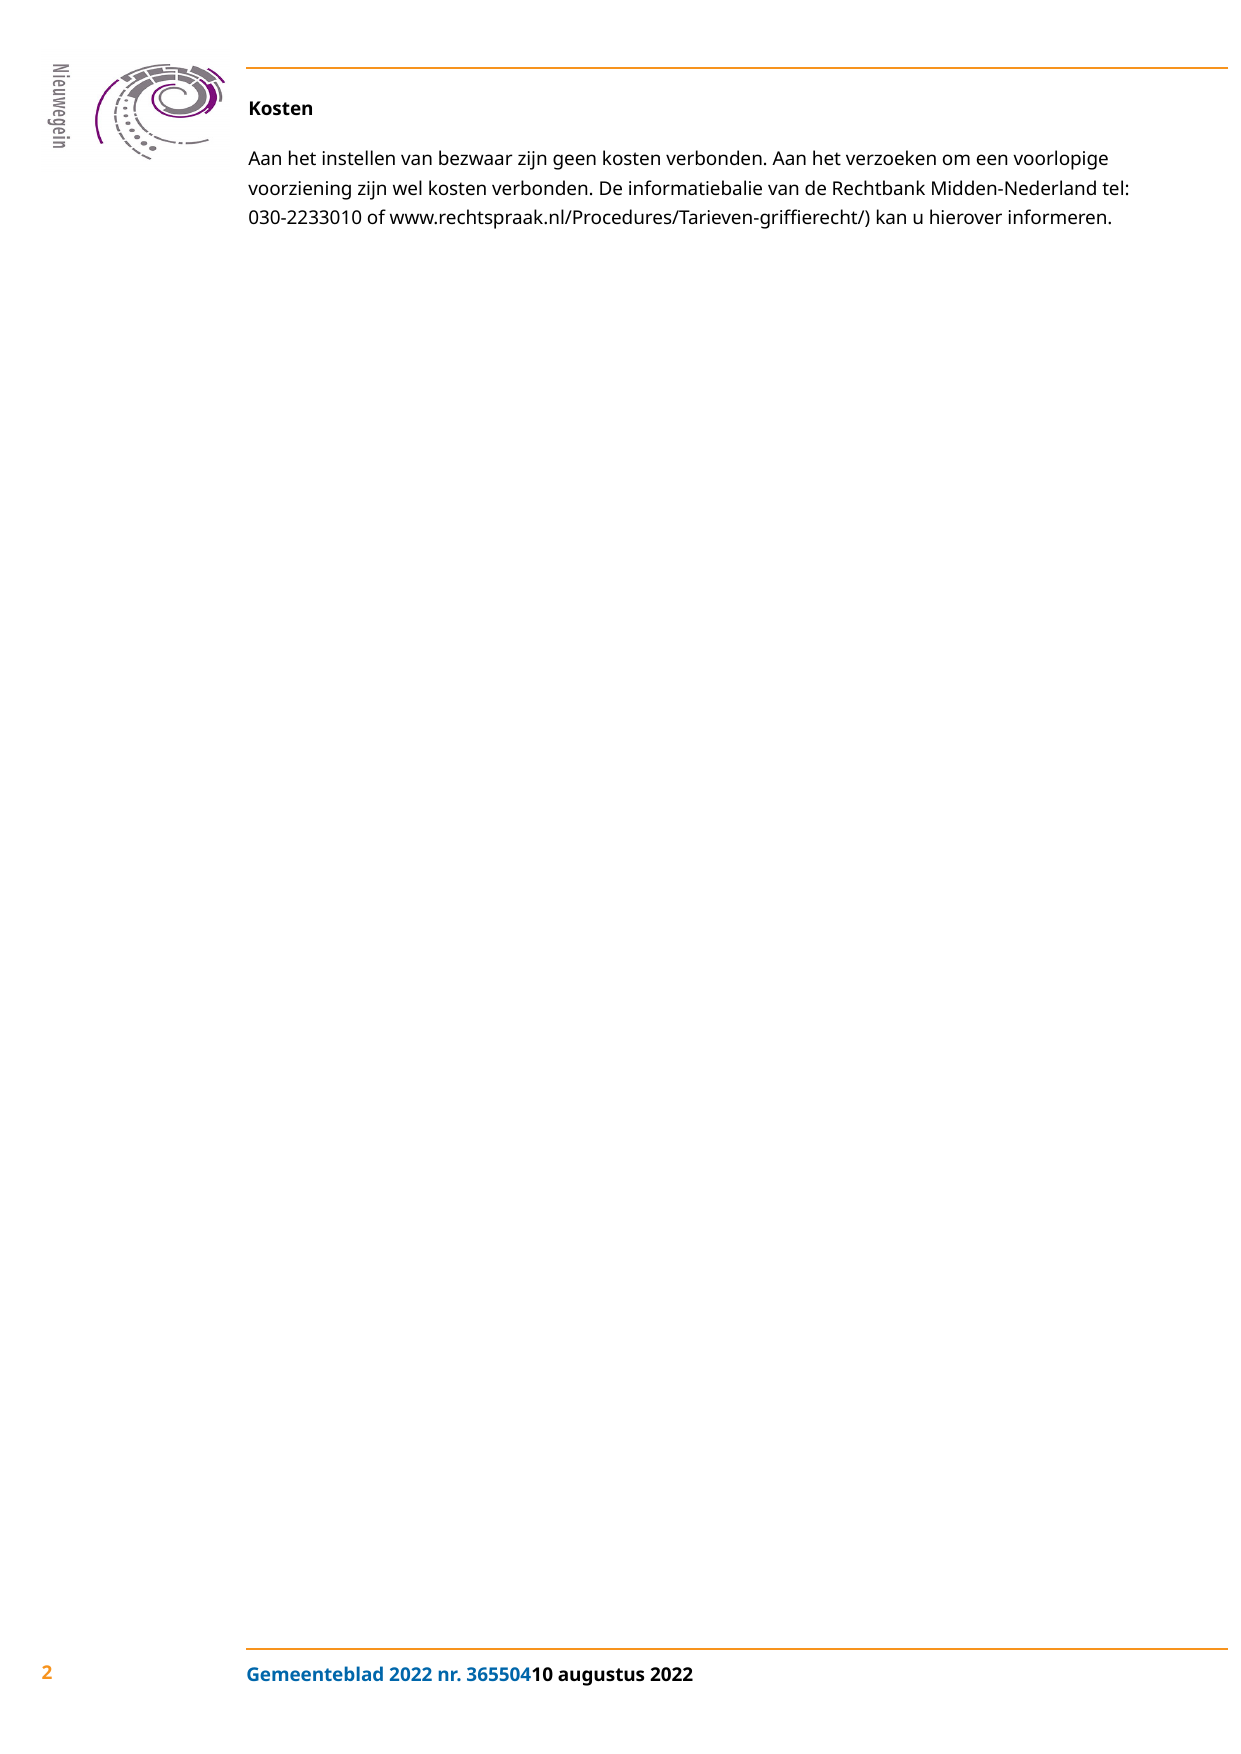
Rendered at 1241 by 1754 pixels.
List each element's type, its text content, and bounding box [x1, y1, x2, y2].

text Kosten [248, 95, 1152, 121]
picture [41, 47, 231, 172]
text Aan het instellen van bezwaar zijn geen kosten verbonden. Aan het verzoeken om een voorlopige voorziening zijn wel kosten verbonden. De informatiebalie van de Rechtbank Midden-Nederland tel: 030-2233010 of www.rechtspraak.nl/Procedures/Tarieven-griffierecht/) kan u hierover informeren. [248, 145, 1152, 230]
